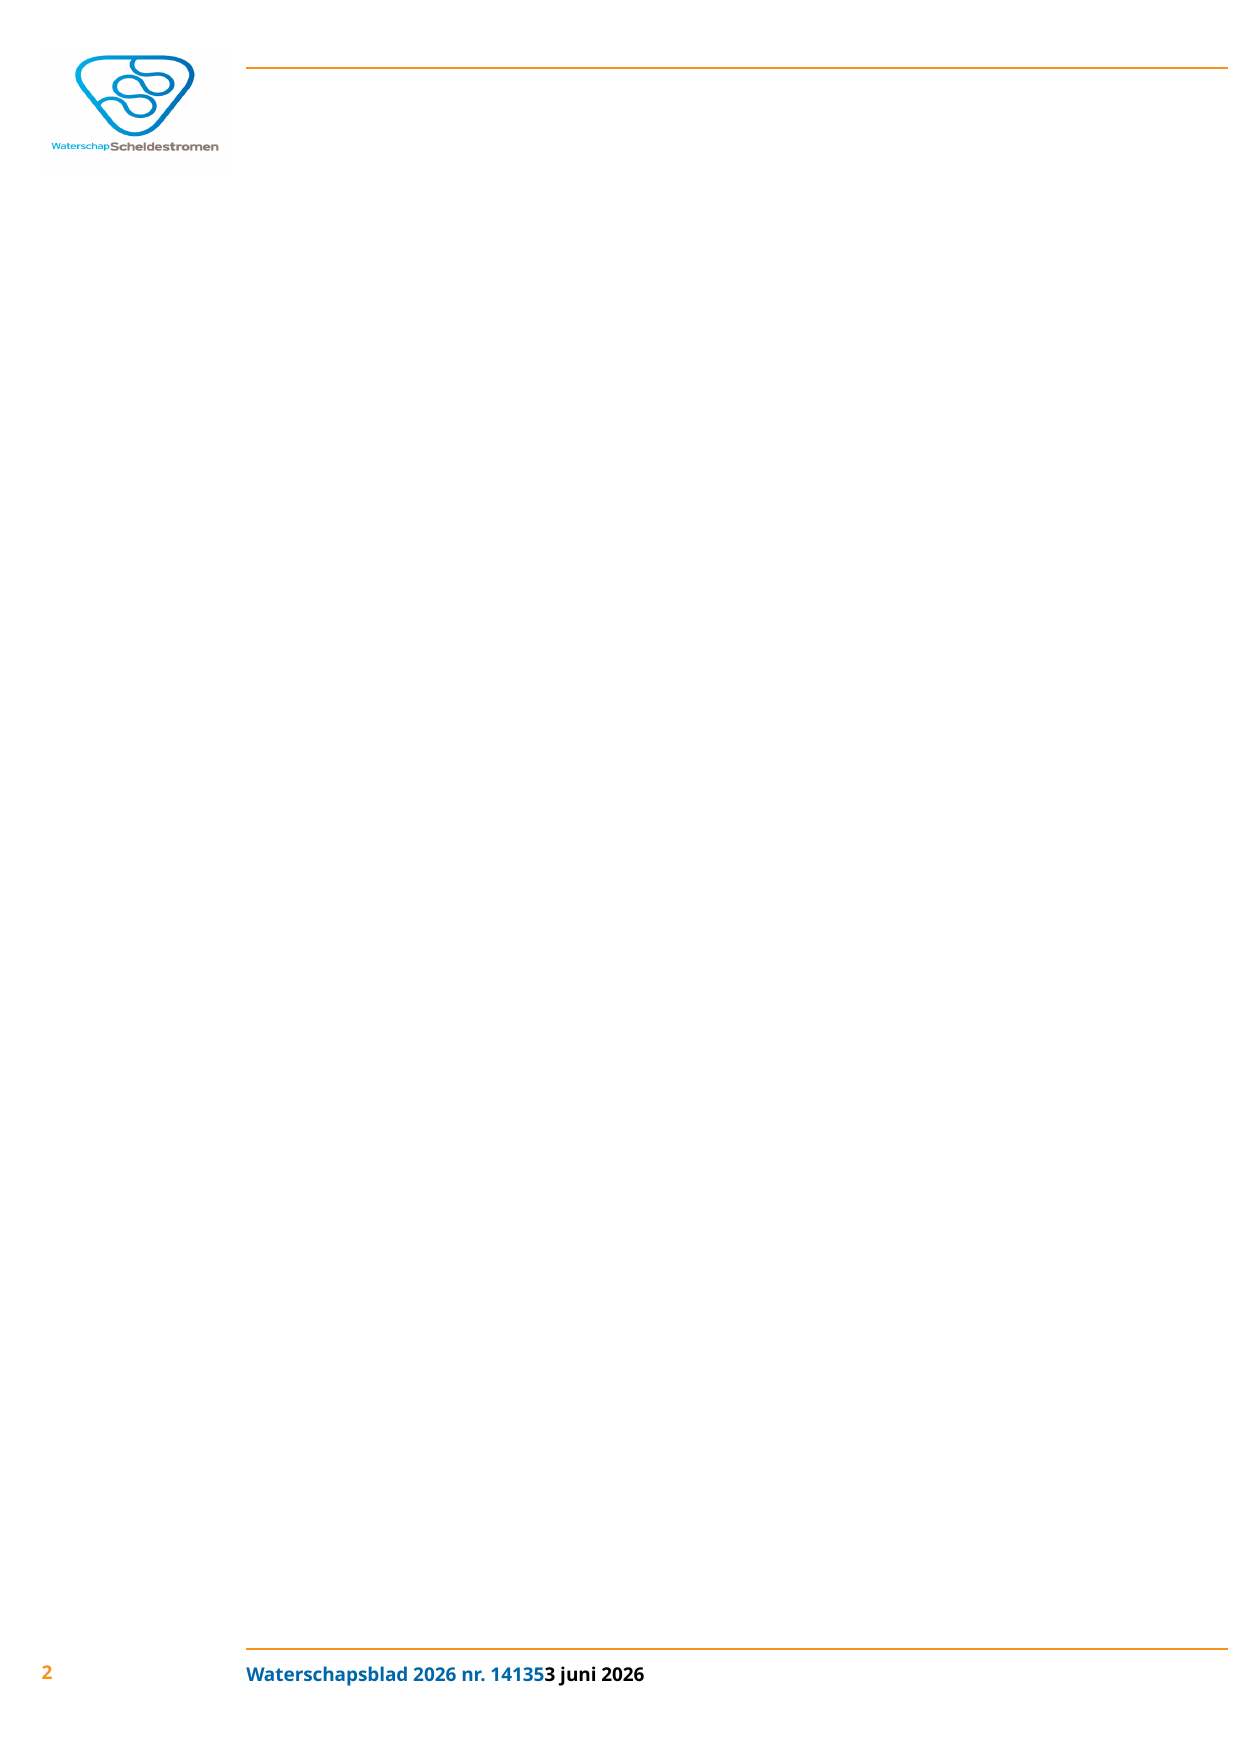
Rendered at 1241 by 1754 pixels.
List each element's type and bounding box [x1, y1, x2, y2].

picture [41, 47, 231, 172]
